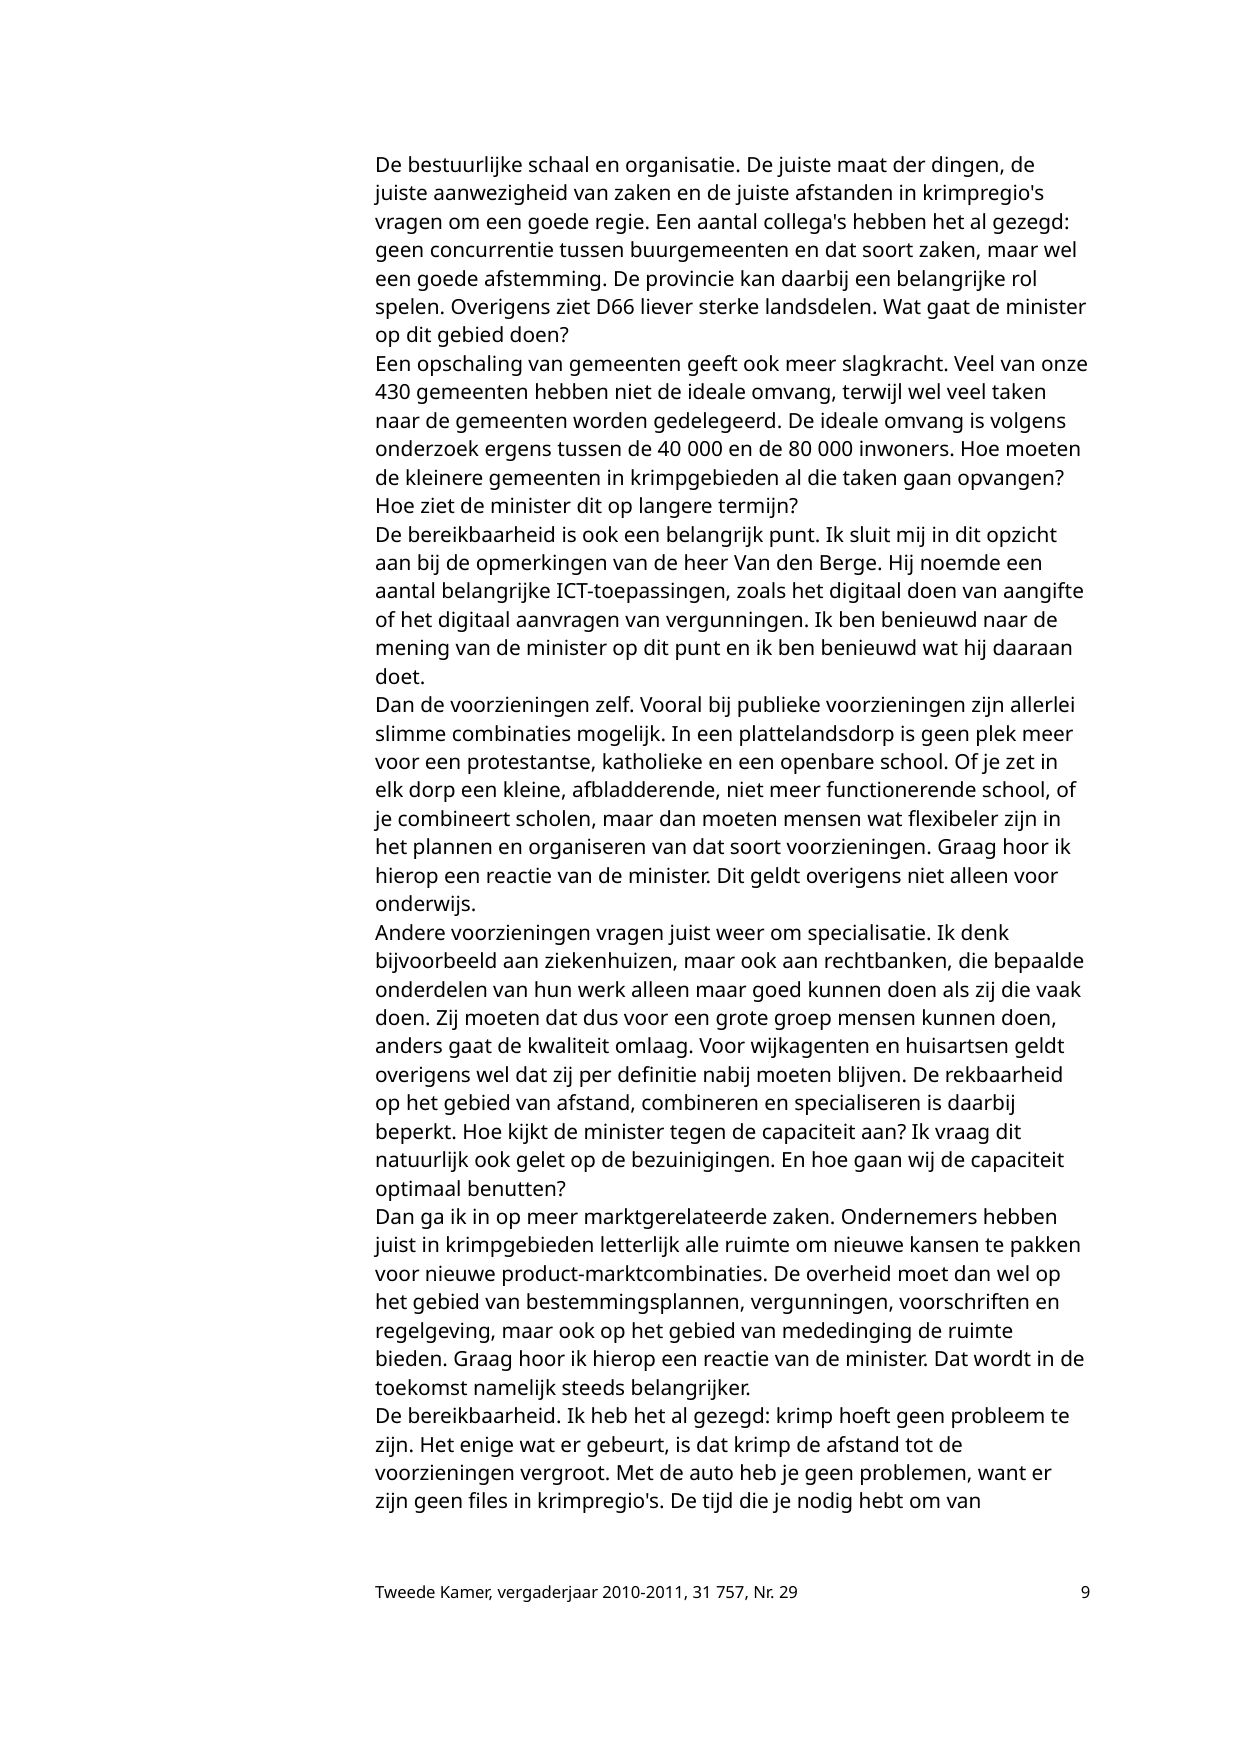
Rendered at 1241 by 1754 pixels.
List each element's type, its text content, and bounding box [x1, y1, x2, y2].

text Andere voorzieningen vragen juist weer om specialisatie. Ik denk bijvoorbeeld aan ziekenhuizen, maar ook aan rechtbanken, die bepaalde onderdelen van hun werk alleen maar goed kunnen doen als zij die vaak doen. Zij moeten dat dus voor een grote groep mensen kunnen doen, anders gaat de kwaliteit omlaag. Voor wijkagenten en huisartsen geldt overigens wel dat zij per definitie nabij moeten blijven. De rekbaarheid op het gebied van afstand, combineren en specialiseren is daarbij beperkt. Hoe kijkt de minister tegen de capaciteit aan? Ik vraag dit natuurlijk ook gelet op de bezuinigingen. En hoe gaan wij de capaciteit optimaal benutten? [375, 918, 1090, 1202]
text De bereikbaarheid. Ik heb het al gezegd: krimp hoeft geen probleem te zijn. Het enige wat er gebeurt, is dat krimp de afstand tot de voorzieningen vergroot. Met de auto heb je geen problemen, want er zijn geen files in krimpregio's. De tijd die je nodig hebt om van [375, 1401, 1090, 1515]
text Dan ga ik in op meer marktgerelateerde zaken. Ondernemers hebben juist in krimpgebieden letterlijk alle ruimte om nieuwe kansen te pakken voor nieuwe product-marktcombinaties. De overheid moet dan wel op het gebied van bestemmingsplannen, vergunningen, voorschriften en regelgeving, maar ook op het gebied van mededinging de ruimte bieden. Graag hoor ik hierop een reactie van de minister. Dat wordt in de toekomst namelijk steeds belangrijker. [375, 1202, 1090, 1401]
text De bereikbaarheid is ook een belangrijk punt. Ik sluit mij in dit opzicht aan bij de opmerkingen van de heer Van den Berge. Hij noemde een aantal belangrijke ICT-toepassingen, zoals het digitaal doen van aangifte of het digitaal aanvragen van vergunningen. Ik ben benieuwd naar de mening van de minister op dit punt en ik ben benieuwd wat hij daaraan doet. [375, 520, 1090, 690]
text De bestuurlijke schaal en organisatie. De juiste maat der dingen, de juiste aanwezigheid van zaken en de juiste afstanden in krimpregio's vragen om een goede regie. Een aantal collega's hebben het al gezegd: geen concurrentie tussen buurgemeenten en dat soort zaken, maar wel een goede afstemming. De provincie kan daarbij een belangrijke rol spelen. Overigens ziet D66 liever sterke landsdelen. Wat gaat de minister op dit gebied doen? [375, 150, 1090, 349]
text Dan de voorzieningen zelf. Vooral bij publieke voorzieningen zijn allerlei slimme combinaties mogelijk. In een plattelandsdorp is geen plek meer voor een protestantse, katholieke en een openbare school. Of je zet in elk dorp een kleine, afbladderende, niet meer functionerende school, of je combineert scholen, maar dan moeten mensen wat flexibeler zijn in het plannen en organiseren van dat soort voorzieningen. Graag hoor ik hierop een reactie van de minister. Dit geldt overigens niet alleen voor onderwijs. [375, 690, 1090, 918]
text Een opschaling van gemeenten geeft ook meer slagkracht. Veel van onze 430 gemeenten hebben niet de ideale omvang, terwijl wel veel taken naar de gemeenten worden gedelegeerd. De ideale omvang is volgens onderzoek ergens tussen de 40 000 en de 80 000 inwoners. Hoe moeten de kleinere gemeenten in krimpgebieden al die taken gaan opvangen? Hoe ziet de minister dit op langere termijn? [375, 349, 1090, 520]
